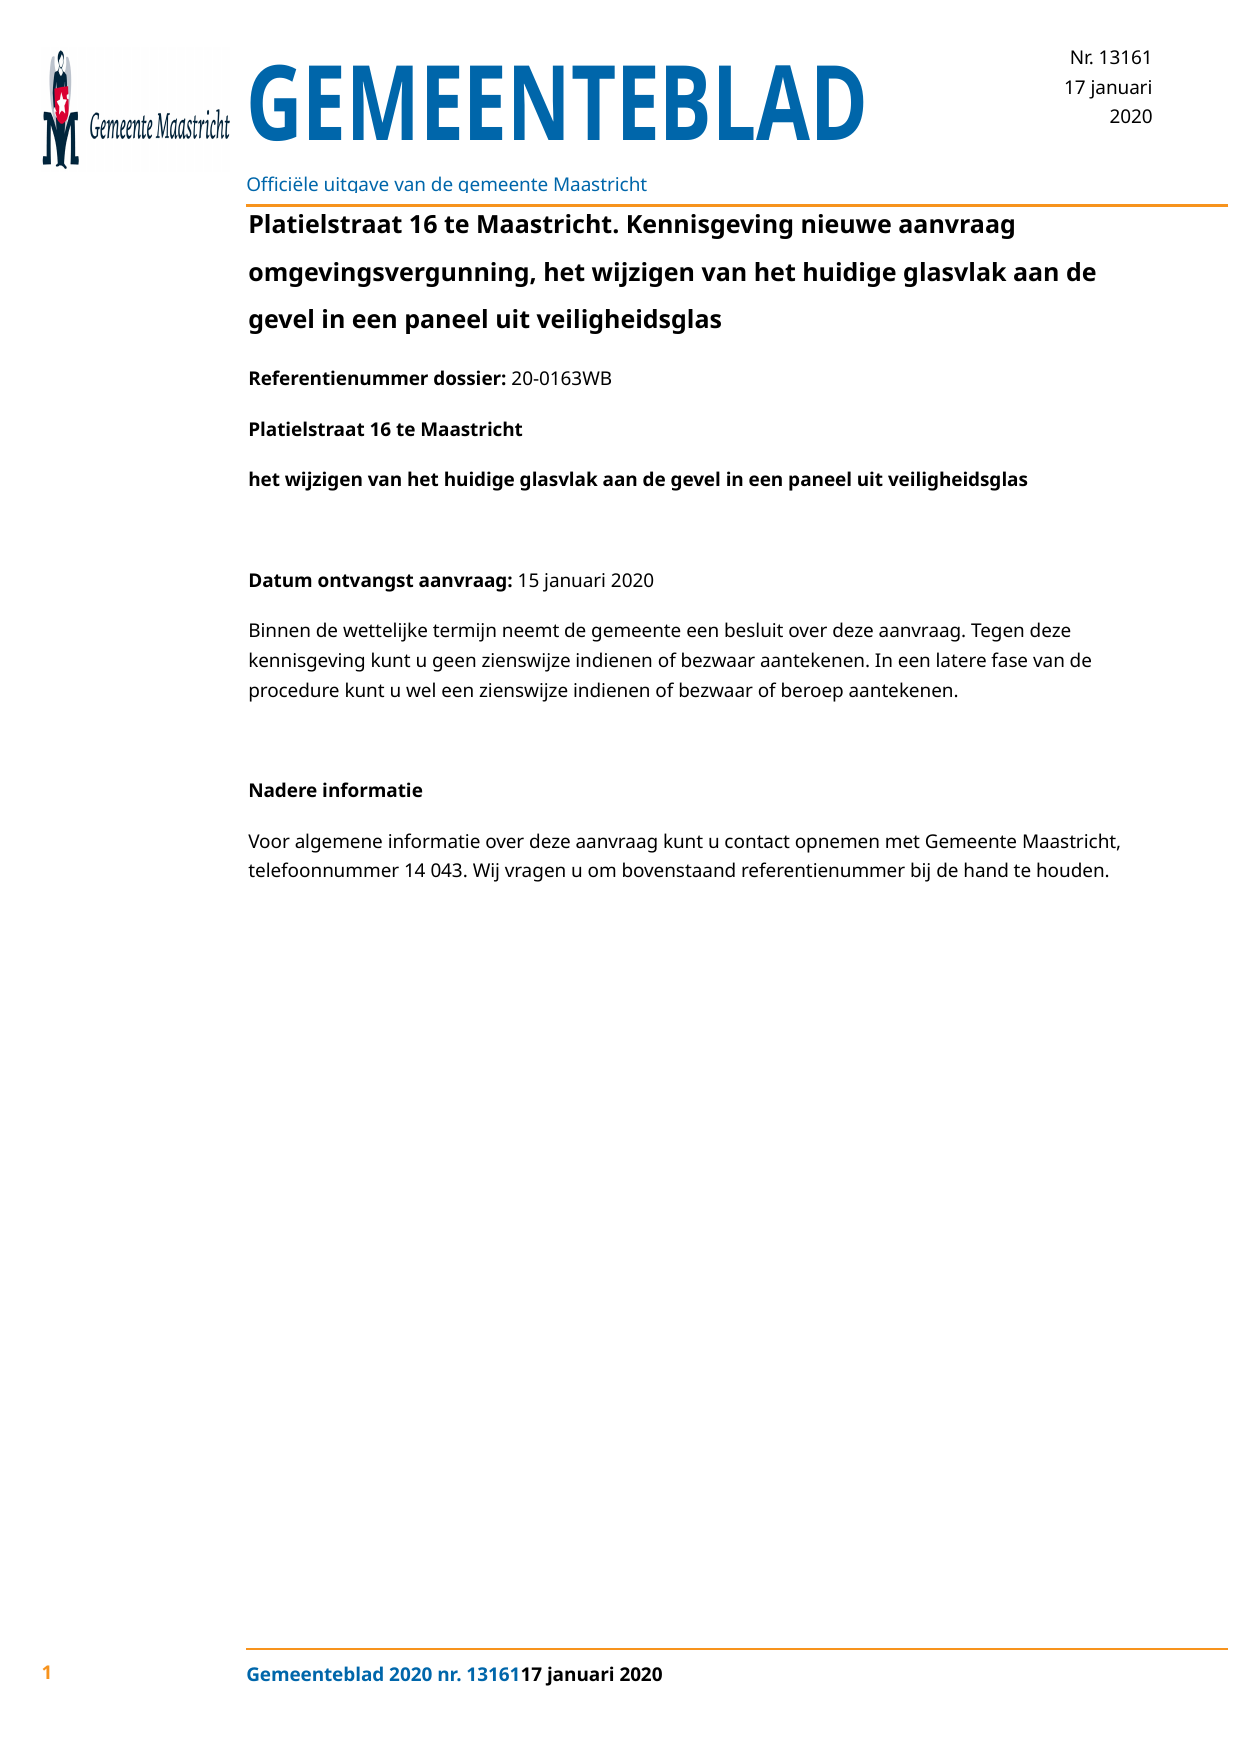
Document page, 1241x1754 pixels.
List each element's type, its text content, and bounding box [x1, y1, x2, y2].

text Datum ontvangst aanvraag: 15 januari 2020 [248, 567, 1152, 593]
text Binnen de wettelijke termijn neemt de gemeente een besluit over deze aanvraag. Tegen deze kennisgeving kunt u geen zienswijze indienen of bezwaar aantekenen. In een latere fase van de procedure kunt u wel een zienswijze indienen of bezwaar of beroep aantekenen. [248, 618, 1152, 702]
text Nadere informatie [248, 778, 1152, 803]
text Platielstraat 16 te Maastricht. Kennisgeving nieuwe aanvraag omgevingsvergunning, het wijzigen van het huidige glasvlak aan de gevel in een paneel uit veiligheidsglas [248, 207, 1152, 336]
picture [41, 47, 231, 172]
text Platielstraat 16 te Maastricht [248, 416, 1152, 442]
text het wijzigen van het huidige glasvlak aan de gevel in een paneel uit veiligheidsglas [248, 466, 1152, 492]
text Referentienummer dossier: 20-0163WB [248, 366, 1152, 391]
text Voor algemene informatie over deze aanvraag kunt u contact opnemen met Gemeente Maastricht, telefoonnummer 14 043. Wij vragen u om bovenstaand referentienummer bij de hand te houden. [248, 828, 1152, 883]
